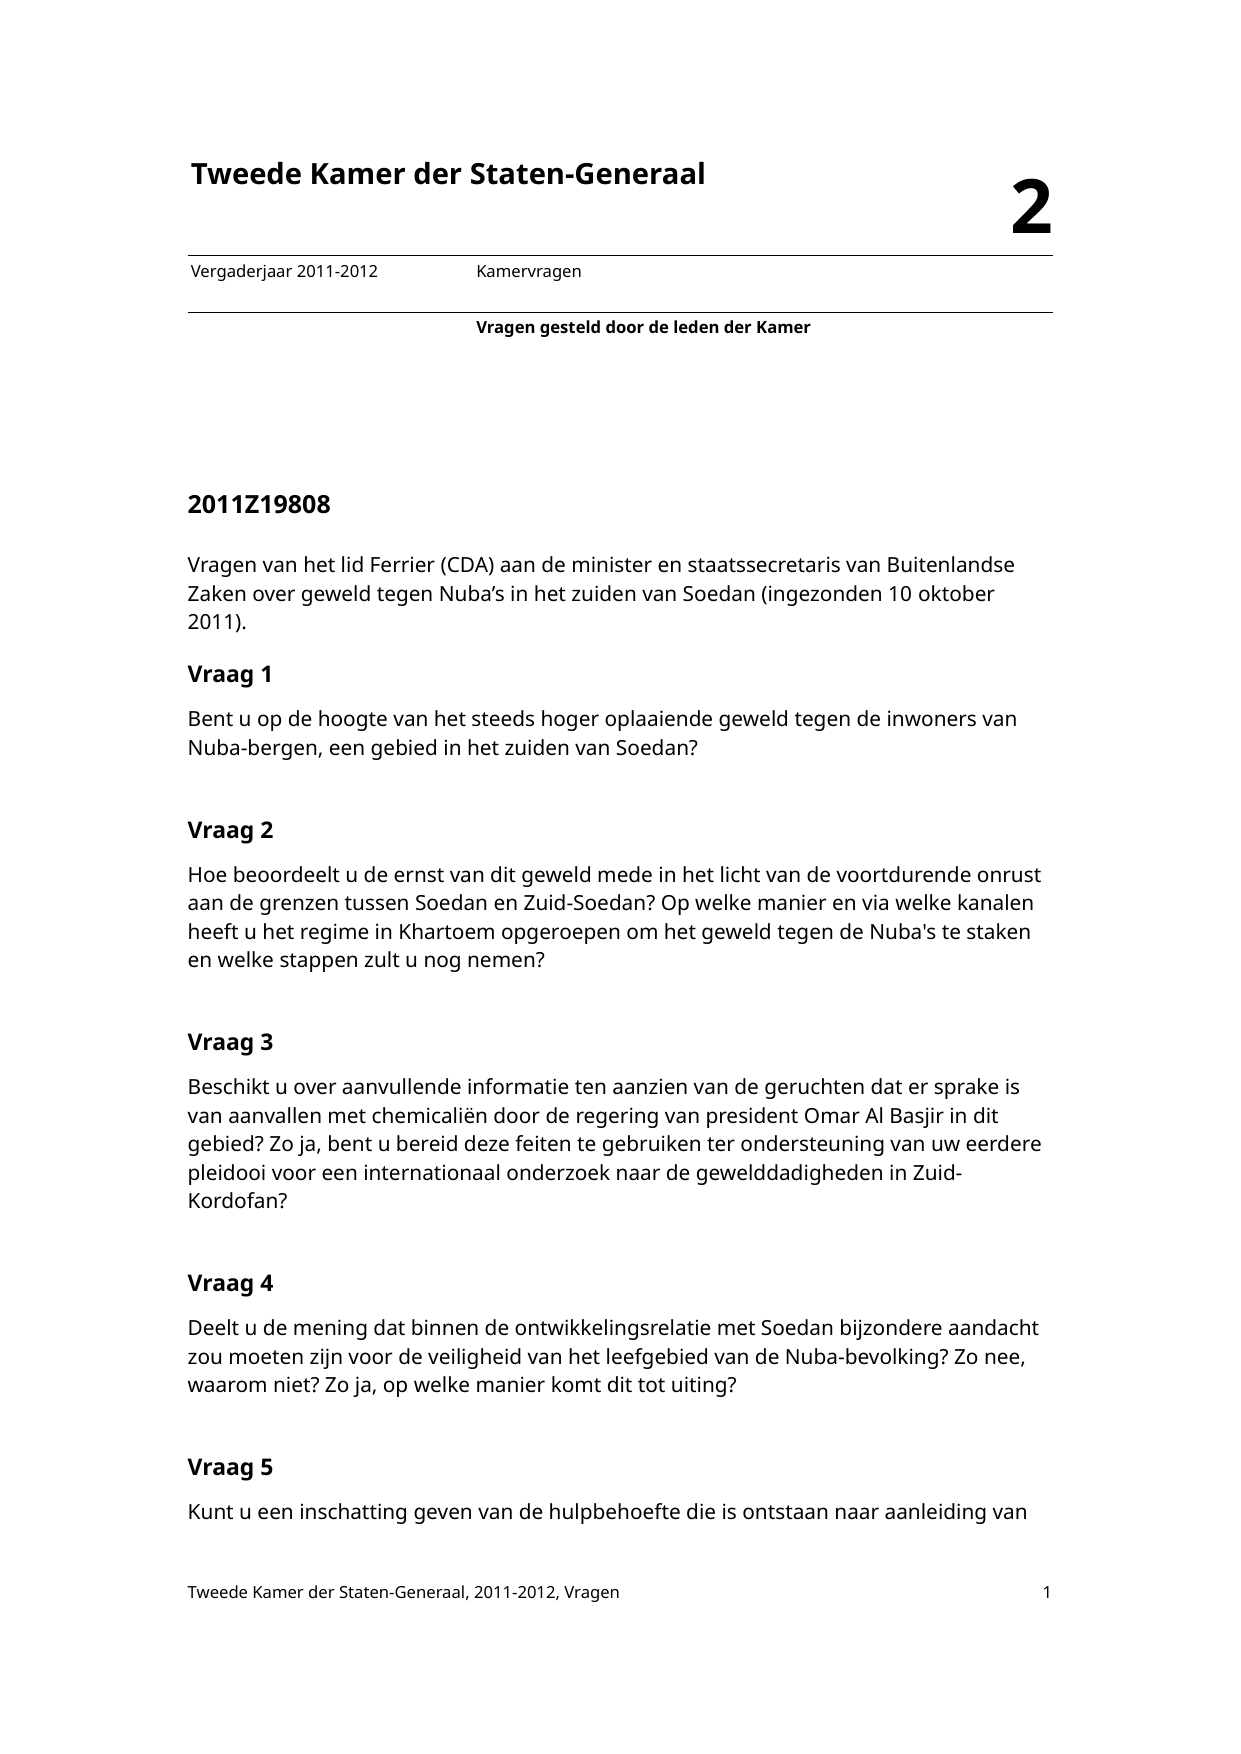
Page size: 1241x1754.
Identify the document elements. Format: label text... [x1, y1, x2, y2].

table_cell [188, 313, 473, 339]
text 2011Z19808 [187, 487, 1053, 521]
subtitle Vraag 4 [187, 1267, 1053, 1298]
subtitle Vraag 1 [187, 658, 1053, 689]
text Deelt u de mening dat binnen de ontwikkelingsrelatie met Soedan bijzondere aandacht zou moeten zijn voor de veiligheid van het leefgebied van de Nuba-bevolking? Zo nee, waarom niet? Zo ja, op welke manier komt dit tot uiting? [187, 1313, 1053, 1399]
table_cell Kamervragen [473, 256, 1053, 312]
subtitle Vraag 2 [187, 814, 1053, 845]
text Vragen van het lid Ferrier (CDA) aan de minister en staatssecretaris van Buitenlandse Zaken over geweld tegen Nuba’s in het zuiden van Soedan (ingezonden 10 oktober 2011). [187, 550, 1053, 636]
subtitle Vraag 3 [187, 1026, 1053, 1057]
table_cell Vragen gesteld door de leden der Kamer [473, 313, 1053, 339]
text Bent u op de hoogte van het steeds hoger oplaaiende geweld tegen de inwoners van Nuba-bergen, een gebied in het zuiden van Soedan? [187, 704, 1053, 761]
text Beschikt u over aanvullende informatie ten aanzien van de geruchten dat er sprake is van aanvallen met chemicaliën door de regering van president Omar Al Basjir in dit gebied? Zo ja, bent u bereid deze feiten te gebruiken ter ondersteuning van uw eerdere pleidooi voor een internationaal onderzoek naar de gewelddadigheden in Zuid-Kordofan? [187, 1072, 1053, 1215]
table_header 2 [880, 150, 1053, 255]
text Hoe beoordeelt u de ernst van dit geweld mede in het licht van de voortdurende onrust aan de grenzen tussen Soedan en Zuid-Soedan? Op welke manier en via welke kanalen heeft u het regime in Khartoem opgeroepen om het geweld tegen de Nuba's te staken en welke stappen zult u nog nemen? [187, 860, 1053, 974]
table_cell Vergaderjaar 2011-2012 [188, 256, 473, 312]
text Kunt u een inschatting geven van de hulpbehoefte die is ontstaan naar aanleiding van [187, 1497, 1053, 1526]
subtitle Vraag 5 [187, 1451, 1053, 1482]
table_header Tweede Kamer der Staten-Generaal [188, 150, 879, 255]
